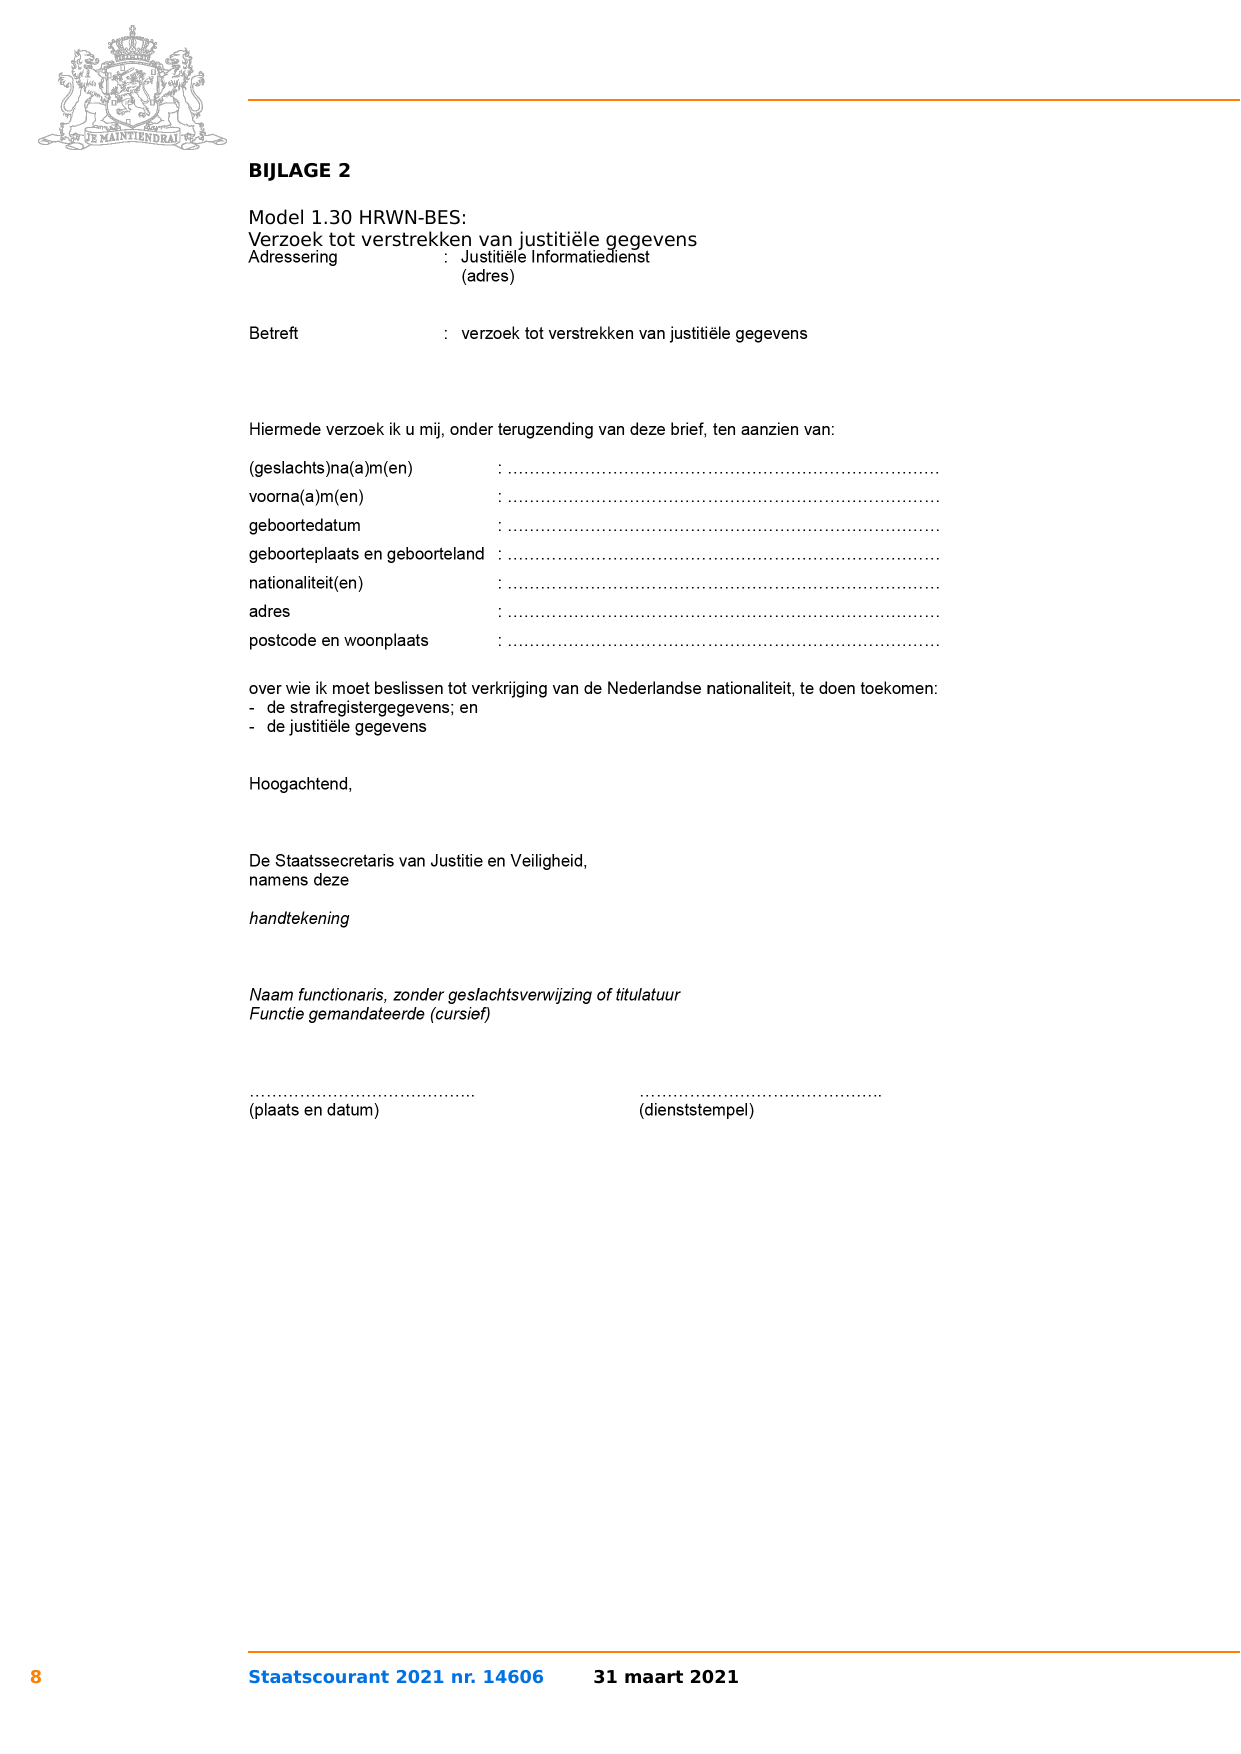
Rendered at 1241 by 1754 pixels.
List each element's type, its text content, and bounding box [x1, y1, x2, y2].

text Verzoek tot verstrekken van justitiële gegevens [248, 229, 1163, 1119]
text Model 1.30 HRWN-BES: [248, 207, 1163, 229]
picture [38, 25, 227, 150]
picture [248, 250, 939, 1119]
subtitle BIJLAGE 2 [248, 160, 1163, 182]
